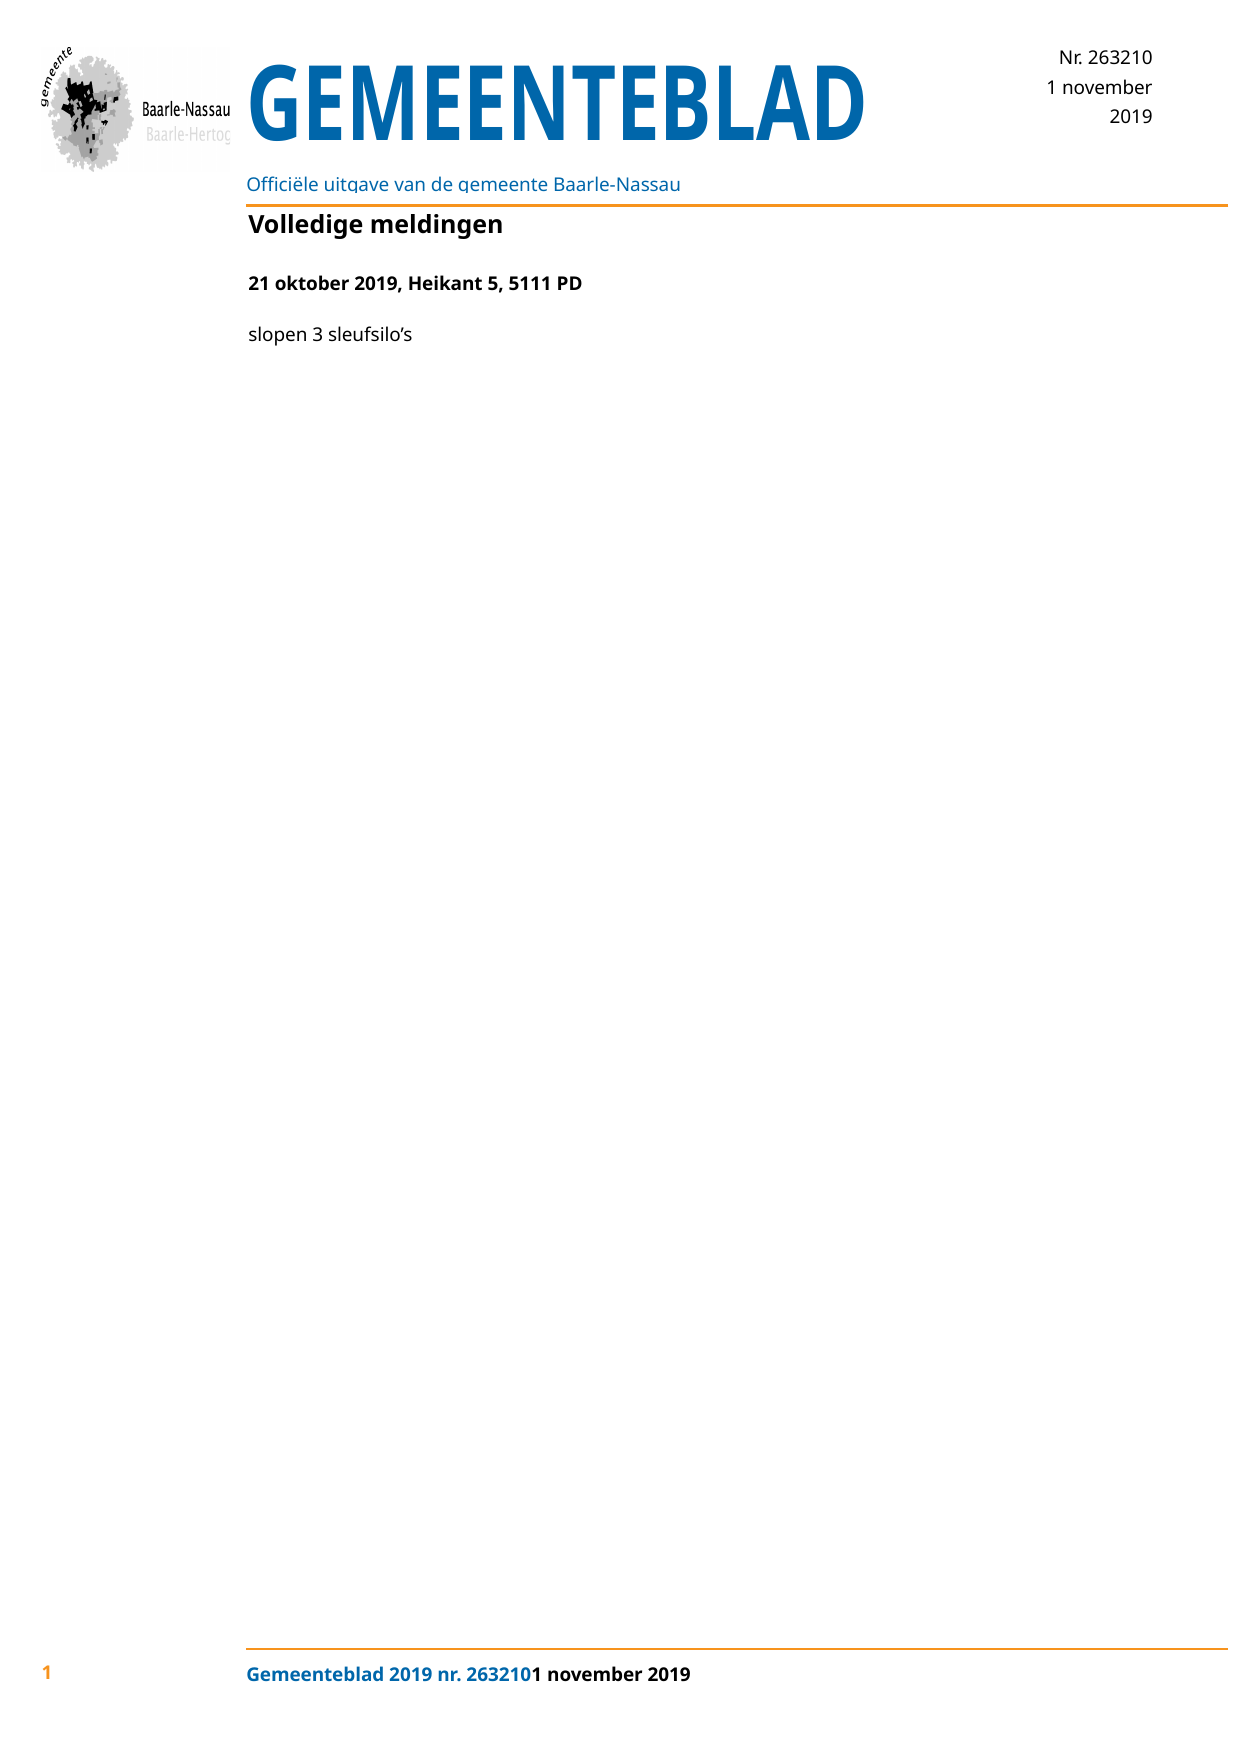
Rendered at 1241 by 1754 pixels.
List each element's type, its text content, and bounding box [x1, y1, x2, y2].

text slopen 3 sleufsilo’s [248, 321, 1152, 346]
text Volledige meldingen [248, 207, 1152, 241]
picture [41, 47, 231, 172]
text 21 oktober 2019, Heikant 5, 5111 PD [248, 270, 1152, 296]
